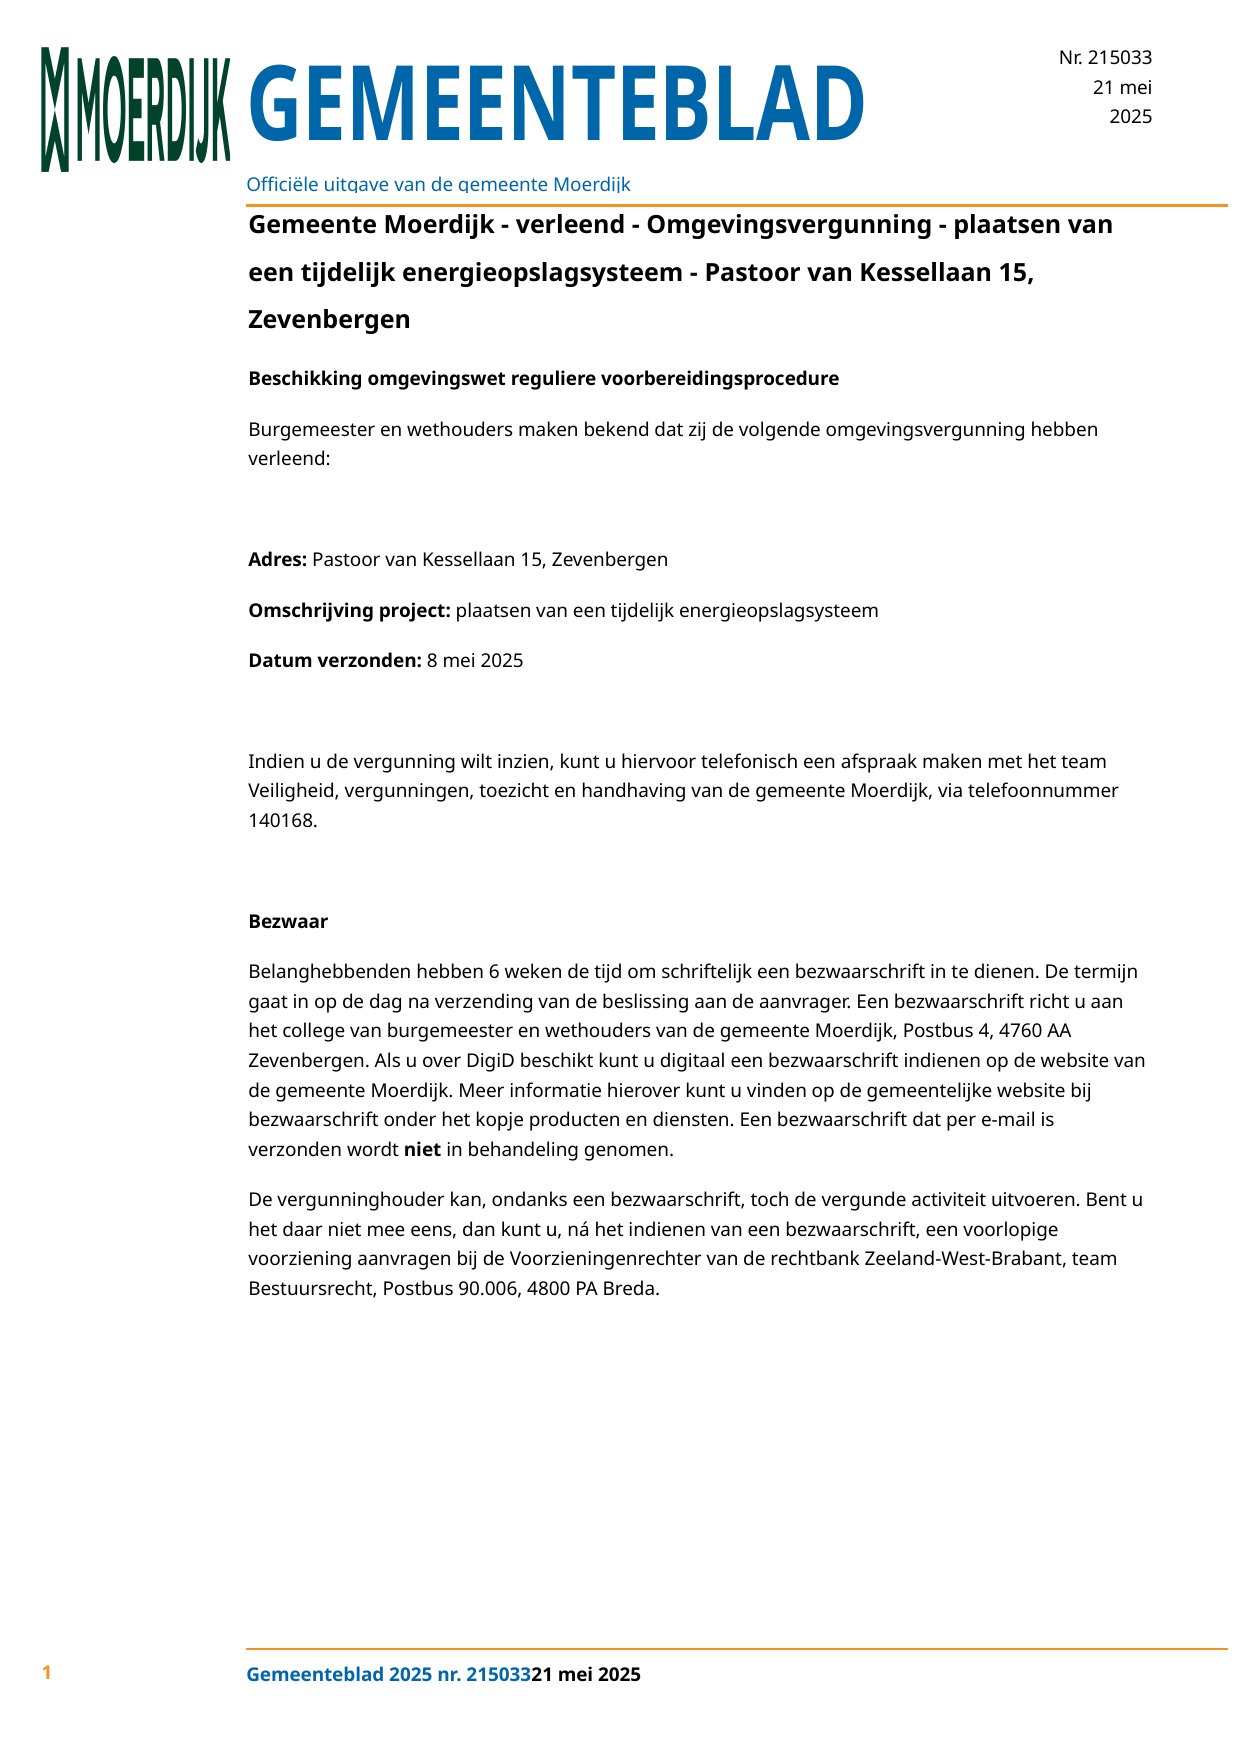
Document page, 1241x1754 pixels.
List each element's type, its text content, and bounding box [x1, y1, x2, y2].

text Burgemeester en wethouders maken bekend dat zij de volgende omgevingsvergunning hebben verleend: [248, 416, 1152, 471]
text Omschrijving project: plaatsen van een tijdelijk energieopslagsysteem [248, 597, 1152, 622]
text Bezwaar [248, 908, 1152, 934]
text Adres: Pastoor van Kessellaan 15, Zevenbergen [248, 546, 1152, 572]
text Datum verzonden: 8 mei 2025 [248, 647, 1152, 673]
picture [41, 47, 231, 172]
text Gemeente Moerdijk - verleend - Omgevingsvergunning - plaatsen van een tijdelijk energieopslagsysteem - Pastoor van Kessellaan 15, Zevenbergen [248, 207, 1152, 336]
text Beschikking omgevingswet reguliere voorbereidingsprocedure [248, 366, 1152, 391]
text Indien u de vergunning wilt inzien, kunt u hiervoor telefonisch een afspraak maken met het team Veiligheid, vergunningen, toezicht en handhaving van de gemeente Moerdijk, via telefoonnummer 140168. [248, 748, 1152, 833]
text De vergunninghouder kan, ondanks een bezwaarschrift, toch de vergunde activiteit uitvoeren. Bent u het daar niet mee eens, dan kunt u, ná het indienen van een bezwaarschrift, een voorlopige voorziening aanvragen bij de Voorzieningenrechter van de rechtbank Zeeland-West-Brabant, team Bestuursrecht, Postbus 90.006, 4800 PA Breda. [248, 1186, 1152, 1301]
text Belanghebbenden hebben 6 weken de tijd om schriftelijk een bezwaarschrift in te dienen. De termijn gaat in op de dag na verzending van de beslissing aan de aanvrager. Een bezwaarschrift richt u aan het college van burgemeester en wethouders van de gemeente Moerdijk, Postbus 4, 4760 AA Zevenbergen. Als u over DigiD beschikt kunt u digitaal een bezwaarschrift indienen op de website van de gemeente Moerdijk. Meer informatie hierover kunt u vinden op de gemeentelijke website bij bezwaarschrift onder het kopje producten en diensten. Een bezwaarschrift dat per e-mail is verzonden wordt niet in behandeling genomen. [248, 958, 1152, 1162]
